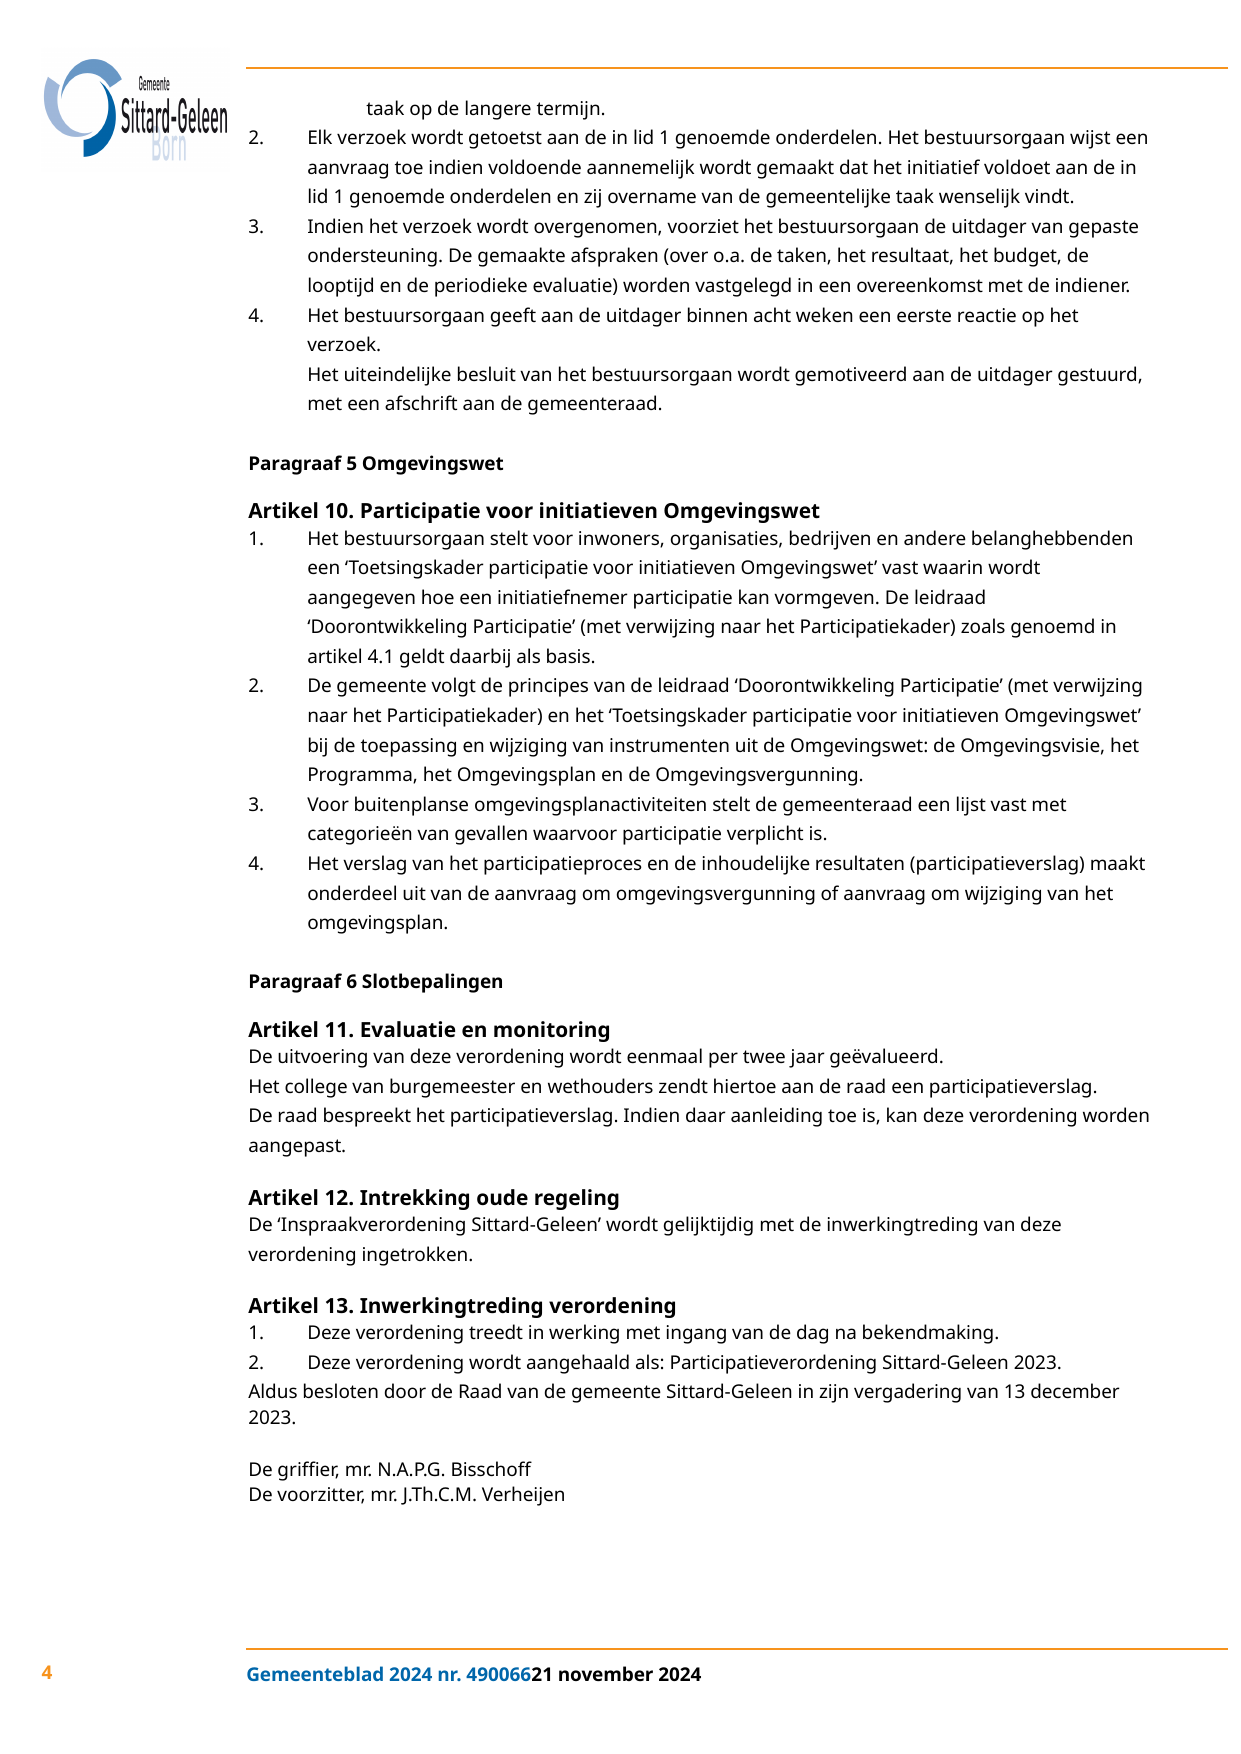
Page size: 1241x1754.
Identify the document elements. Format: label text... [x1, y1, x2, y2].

text De griffier, mr. N.A.P.G. Bisschoff [248, 1456, 1152, 1482]
text De raad bespreekt het participatieverslag. Indien daar aanleiding toe is, kan deze verordening worden aangepast. [248, 1103, 1152, 1158]
text Paragraaf 5 Omgevingswet [248, 450, 1152, 476]
text Artikel 11. Evaluatie en monitoring [248, 1015, 1152, 1043]
list Elk verzoek wordt getoetst aan de in lid 1 genoemde onderdelen. Het bestuursorgaan wijst een aanvraag toe indien voldoende aannemelijk wordt gemaakt dat het initiatief voldoet aan de in lid 1 genoemde onderdelen en zij overname van de gemeentelijke taak wenselijk vindt. [248, 124, 1152, 209]
text Paragraaf 6 Slotbepalingen [248, 968, 1152, 994]
list De gemeente volgt de principes van de leidraad ‘Doorontwikkeling Participatie’ (met verwijzing naar het Participatiekader) en het ‘Toetsingskader participatie voor initiatieven Omgevingswet’ bij de toepassing en wijziging van instrumenten uit de Omgevingswet: de Omgevingsvisie, het Programma, het Omgevingsplan en de Omgevingsvergunning. [248, 673, 1152, 787]
list Het uiteindelijke besluit van het bestuursorgaan wordt gemotiveerd aan de uitdager gestuurd, met een afschrift aan de gemeenteraad. [248, 361, 1152, 416]
list Het bestuursorgaan geeft aan de uitdager binnen acht weken een eerste reactie op het verzoek. [248, 302, 1152, 357]
list Voor buitenplanse omgevingsplanactiviteiten stelt de gemeenteraad een lijst vast met categorieën van gevallen waarvoor participatie verplicht is. [248, 791, 1152, 846]
text De voorzitter, mr. J.Th.C.M. Verheijen [248, 1482, 1152, 1507]
list taak op de langere termijn. [307, 95, 1152, 121]
text Artikel 10. Participatie voor initiatieven Omgevingswet [248, 496, 1152, 525]
list Het verslag van het participatieproces en de inhoudelijke resultaten (participatieverslag) maakt onderdeel uit van de aanvraag om omgevingsvergunning of aanvraag om wijziging van het omgevingsplan. [248, 850, 1152, 935]
text De ‘Inspraakverordening Sittard-Geleen’ wordt gelijktijdig met de inwerkingtreding van deze verordening ingetrokken. [248, 1211, 1152, 1266]
text Het college van burgemeester en wethouders zendt hiertoe aan de raad een participatieverslag. [248, 1073, 1152, 1099]
list Deze verordening wordt aangehaald als: Participatieverordening Sittard-Geleen 2023. [248, 1349, 1152, 1375]
list Indien het verzoek wordt overgenomen, voorziet het bestuursorgaan de uitdager van gepaste ondersteuning. De gemaakte afspraken (over o.a. de taken, het resultaat, het budget, de looptijd en de periodieke evaluatie) worden vastgelegd in een overeenkomst met de indiener. [248, 213, 1152, 298]
text Artikel 12. Intrekking oude regeling [248, 1183, 1152, 1211]
list Het bestuursorgaan stelt voor inwoners, organisaties, bedrijven en andere belanghebbenden een ‘Toetsingskader participatie voor initiatieven Omgevingswet’ vast waarin wordt aangegeven hoe een initiatiefnemer participatie kan vormgeven. De leidraad ‘Doorontwikkeling Participatie’ (met verwijzing naar het Participatiekader) zoals genoemd in artikel 4.1 geldt daarbij als basis. [248, 525, 1152, 669]
picture [41, 47, 231, 172]
list Deze verordening treedt in werking met ingang van de dag na bekendmaking. [248, 1319, 1152, 1345]
text De uitvoering van deze verordening wordt eenmaal per twee jaar geëvalueerd. [248, 1043, 1152, 1069]
text Artikel 13. Inwerkingtreding verordening [248, 1291, 1152, 1319]
text Aldus besloten door de Raad van de gemeente Sittard-Geleen in zijn vergadering van 13 december 2023. [248, 1379, 1152, 1430]
